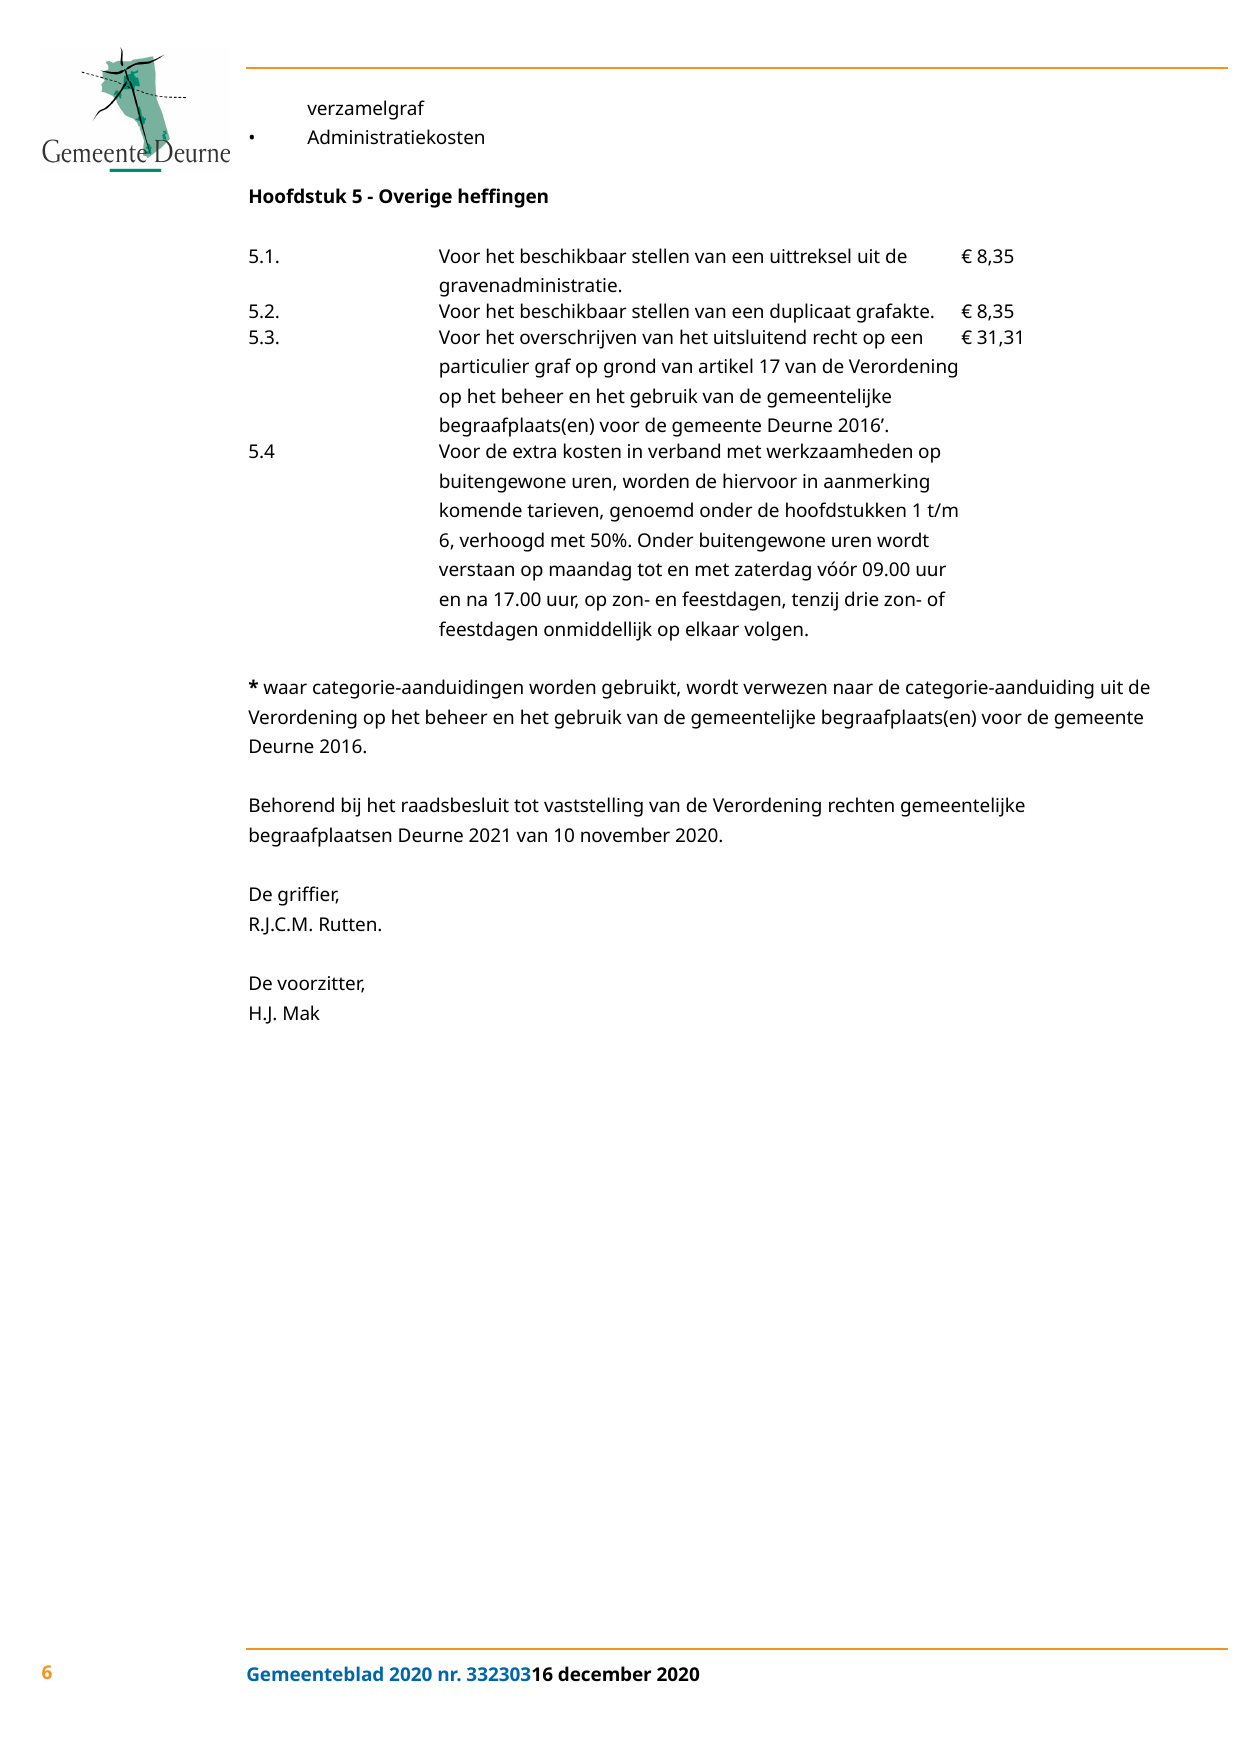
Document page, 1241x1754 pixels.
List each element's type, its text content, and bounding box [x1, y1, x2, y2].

picture [41, 47, 231, 172]
table_header € 8,35 [961, 243, 1152, 298]
table_header 5.1. [248, 243, 439, 298]
table_cell 5.2. [248, 298, 439, 324]
table_cell Voor het overschrijven van het uitsluitend recht op een particulier graf op grond van artikel 17 van de Verordening op het beheer en het gebruik van de gemeentelijke begraafplaats(en) voor de gemeente Deurne 2016’. [439, 324, 961, 438]
table_cell € 31,31 [961, 324, 1152, 438]
table_cell 5.3. [248, 324, 439, 438]
table_cell [961, 438, 1152, 642]
table_cell Voor het beschikbaar stellen van een duplicaat grafakte. [439, 298, 961, 324]
text De voorzitter, [248, 970, 1152, 996]
table_cell Voor de extra kosten in verband met werkzaamheden op buitengewone uren, worden de hiervoor in aanmerking komende tarieven, genoemd onder de hoofdstukken 1 t/m 6, verhoogd met 50%. Onder buitengewone uren wordt verstaan op maandag tot en met zaterdag vóór 09.00 uur en na 17.00 uur, op zon- en feestdagen, tenzij drie zon- of feestdagen onmiddellijk op elkaar volgen. [439, 438, 961, 642]
text De griffier, [248, 881, 1152, 907]
table_header Voor het beschikbaar stellen van een uittreksel uit de gravenadministratie. [439, 243, 961, 298]
text Behorend bij het raadsbesluit tot vaststelling van de Verordening rechten gemeentelijke begraafplaatsen Deurne 2021 van 10 november 2020. [248, 793, 1152, 848]
list verzamelgraf [248, 95, 1152, 121]
text R.J.C.M. Rutten. [248, 911, 1152, 937]
list Administratiekosten [248, 124, 1152, 150]
table_cell 5.4 [248, 438, 439, 642]
text * waar categorie-aanduidingen worden gebruikt, wordt verwezen naar de categorie-aanduiding uit de Verordening op het beheer en het gebruik van de gemeentelijke begraafplaats(en) voor de gemeente Deurne 2016. [248, 674, 1152, 759]
table_cell € 8,35 [961, 298, 1152, 324]
text Hoofdstuk 5 - Overige heffingen [248, 183, 1152, 209]
text H.J. Mak [248, 1000, 1152, 1026]
